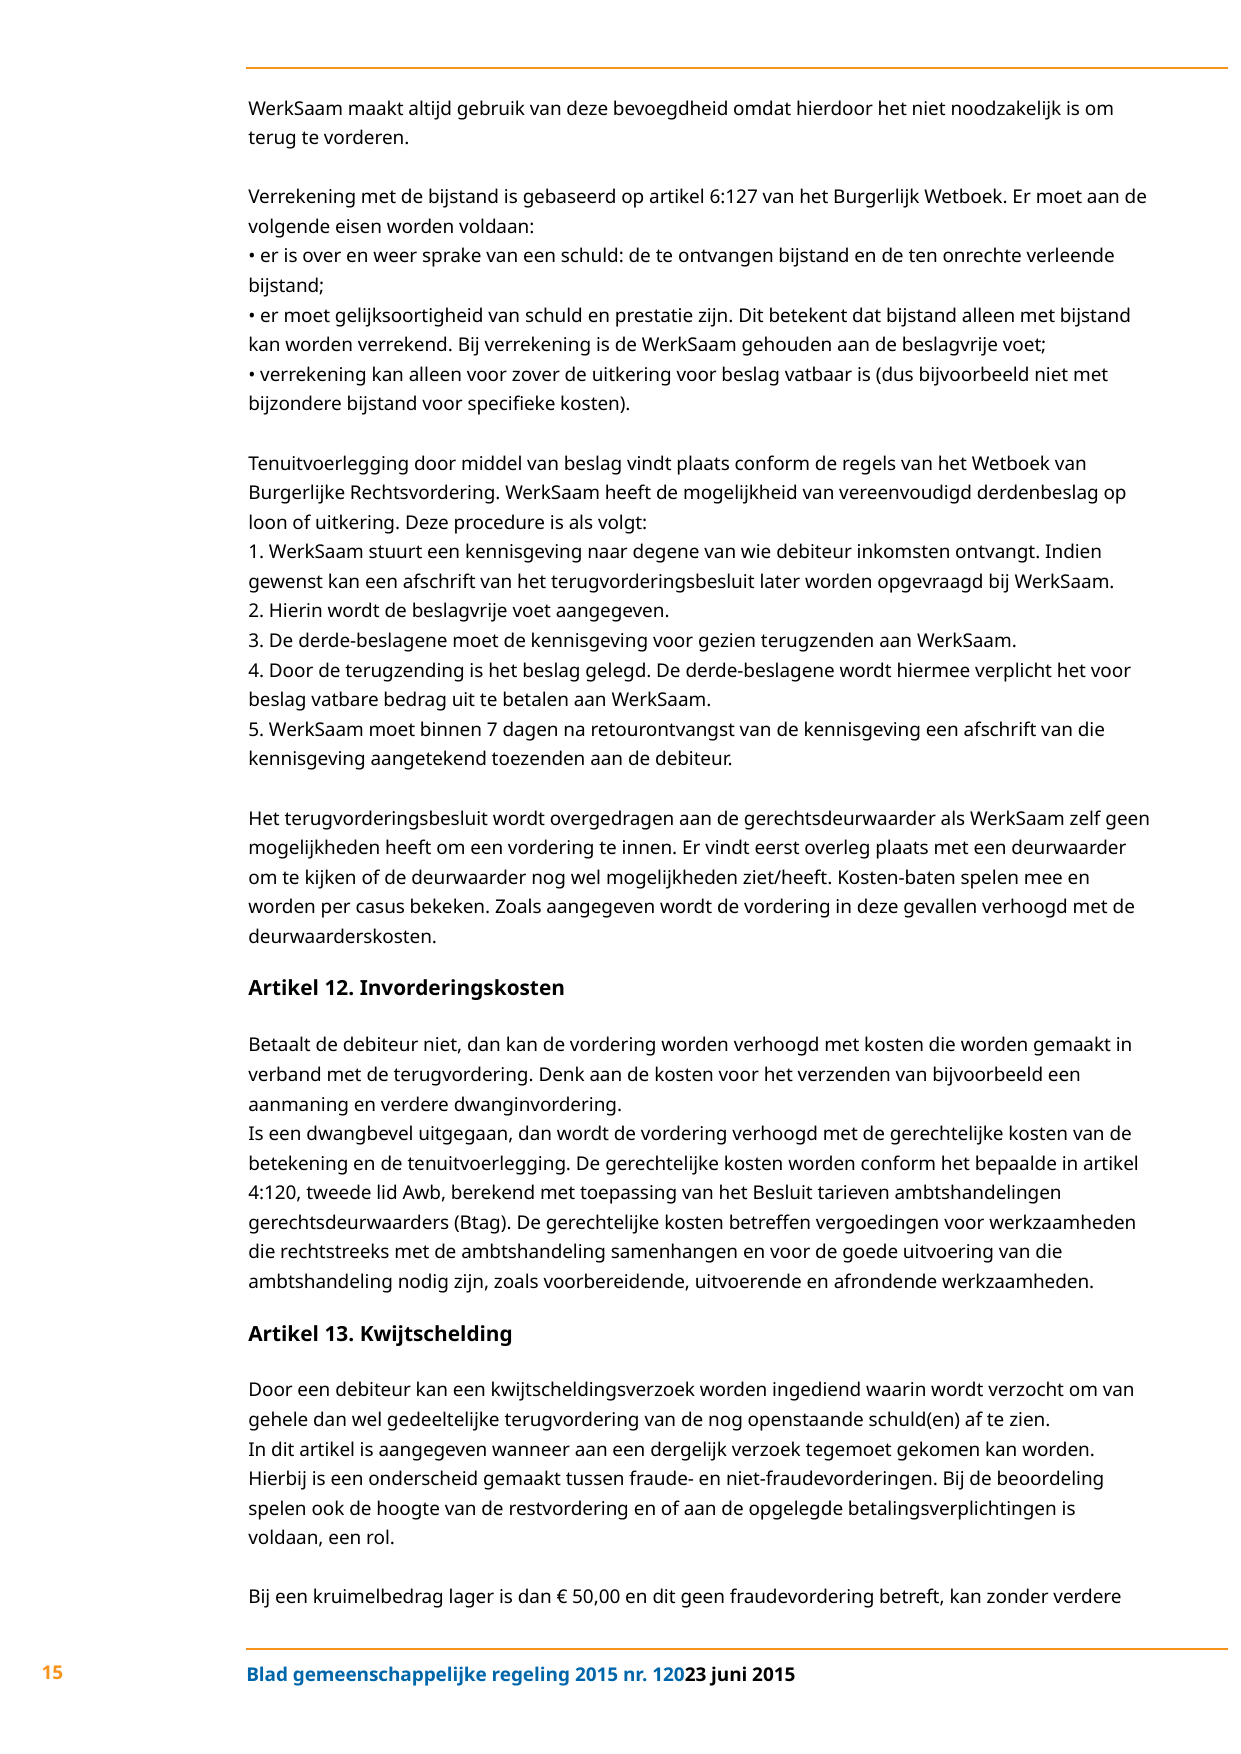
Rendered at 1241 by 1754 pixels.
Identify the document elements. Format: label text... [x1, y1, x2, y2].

text • er is over en weer sprake van een schuld: de te ontvangen bijstand en de ten onrechte verleende bijstand; [248, 243, 1152, 298]
text Artikel 12. Invorderingskosten [248, 973, 1152, 1002]
text Tenuitvoerlegging door middel van beslag vindt plaats conform de regels van het Wetboek van Burgerlijke Rechtsvordering. WerkSaam heeft de mogelijkheid van vereenvoudigd derdenbeslag op loon of uitkering. Deze procedure is als volgt: [248, 450, 1152, 535]
text WerkSaam maakt altijd gebruik van deze bevoegdheid omdat hierdoor het niet noodzakelijk is om terug te vorderen. [248, 95, 1152, 150]
text Artikel 13. Kwijtschelding [248, 1319, 1152, 1347]
text In dit artikel is aangegeven wanneer aan een dergelijk verzoek tegemoet gekomen kan worden. Hierbij is een onderscheid gemaakt tussen fraude- en niet-fraudevorderingen. Bij de beoordeling spelen ook de hoogte van de restvordering en of aan de opgelegde betalingsverplichtingen is voldaan, een rol. [248, 1436, 1152, 1550]
text • verrekening kan alleen voor zover de uitkering voor beslag vatbaar is (dus bijvoorbeeld niet met bijzondere bijstand voor specifieke kosten). [248, 361, 1152, 416]
text Bij een kruimelbedrag lager is dan € 50,00 en dit geen fraudevordering betreft, kan zonder verdere [248, 1584, 1152, 1609]
text 1. WerkSaam stuurt een kennisgeving naar degene van wie debiteur inkomsten ontvangt. Indien gewenst kan een afschrift van het terugvorderingsbesluit later worden opgevraagd bij WerkSaam. [248, 538, 1152, 594]
text Het terugvorderingsbesluit wordt overgedragen aan de gerechtsdeurwaarder als WerkSaam zelf geen mogelijkheden heeft om een vordering te innen. Er vindt eerst overleg plaats met een deurwaarder om te kijken of de deurwaarder nog wel mogelijkheden ziet/heeft. Kosten-baten spelen mee en worden per casus bekeken. Zoals aangegeven wordt de vordering in deze gevallen verhoogd met de deurwaarderskosten. [248, 805, 1152, 949]
text Betaalt de debiteur niet, dan kan de vordering worden verhoogd met kosten die worden gemaakt in verband met de terugvordering. Denk aan de kosten voor het verzenden van bijvoorbeeld een aanmaning en verdere dwanginvordering. [248, 1032, 1152, 1116]
text 5. WerkSaam moet binnen 7 dagen na retourontvangst van de kennisgeving een afschrift van die kennisgeving aangetekend toezenden aan de debiteur. [248, 716, 1152, 771]
text Is een dwangbevel uitgegaan, dan wordt de vordering verhoogd met de gerechtelijke kosten van de betekening en de tenuitvoerlegging. De gerechtelijke kosten worden conform het bepaalde in artikel 4:120, tweede lid Awb, berekend met toepassing van het Besluit tarieven ambtshandelingen gerechtsdeurwaarders (Btag). De gerechtelijke kosten betreffen vergoedingen voor werkzaamheden die rechtstreeks met de ambtshandeling samenhangen en voor de goede uitvoering van die ambtshandeling nodig zijn, zoals voorbereidende, uitvoerende en afrondende werkzaamheden. [248, 1120, 1152, 1294]
text 2. Hierin wordt de beslagvrije voet aangegeven. [248, 598, 1152, 623]
text 3. De derde-beslagene moet de kennisgeving voor gezien terugzenden aan WerkSaam. [248, 627, 1152, 653]
text Verrekening met de bijstand is gebaseerd op artikel 6:127 van het Burgerlijk Wetboek. Er moet aan de volgende eisen worden voldaan: [248, 183, 1152, 239]
text 4. Door de terugzending is het beslag gelegd. De derde-beslagene wordt hiermee verplicht het voor beslag vatbare bedrag uit te betalen aan WerkSaam. [248, 657, 1152, 712]
text Door een debiteur kan een kwijtscheldingsverzoek worden ingediend waarin wordt verzocht om van gehele dan wel gedeeltelijke terugvordering van de nog openstaande schuld(en) af te zien. [248, 1377, 1152, 1432]
text • er moet gelijksoortigheid van schuld en prestatie zijn. Dit betekent dat bijstand alleen met bijstand kan worden verrekend. Bij verrekening is de WerkSaam gehouden aan de beslagvrije voet; [248, 302, 1152, 357]
picture [41, 47, 231, 172]
